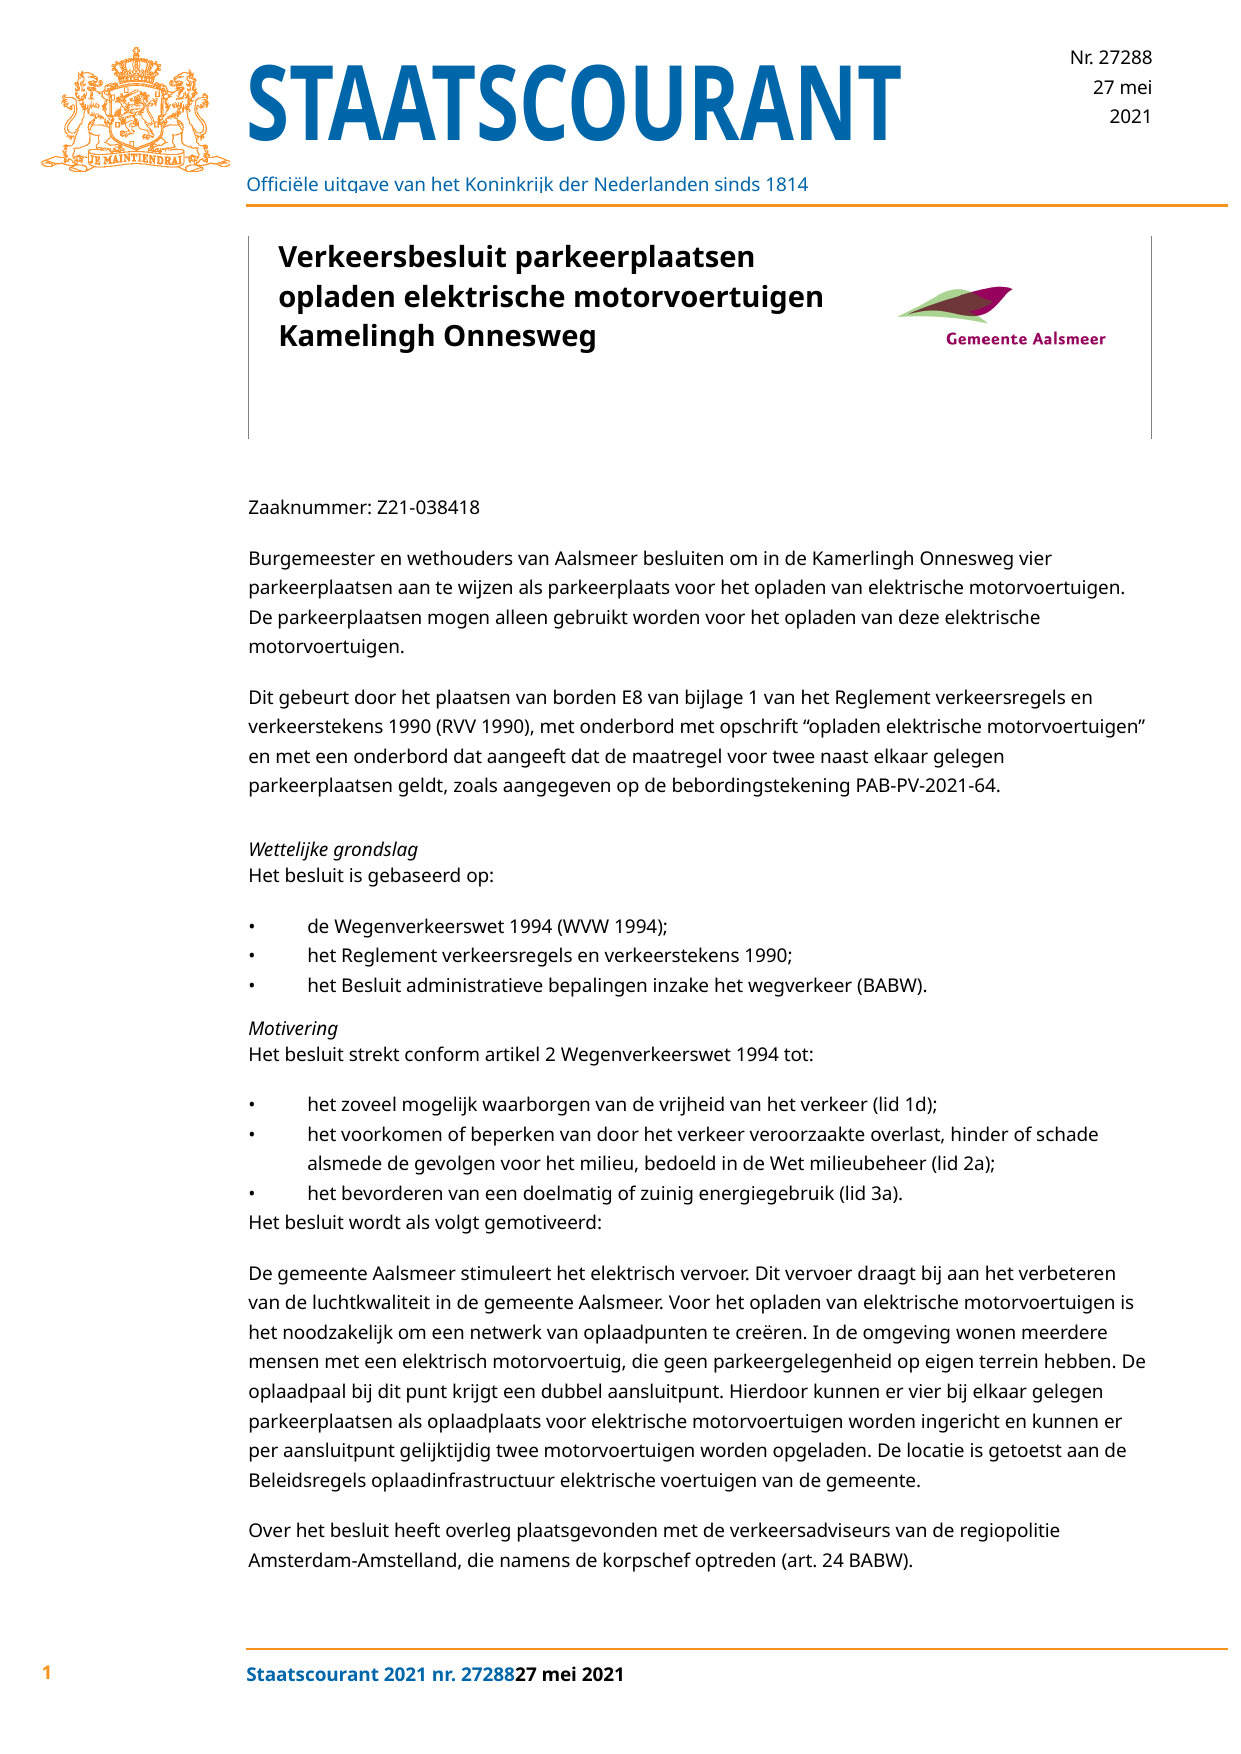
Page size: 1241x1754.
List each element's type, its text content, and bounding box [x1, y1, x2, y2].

text Het besluit strekt conform artikel 2 Wegenverkeerswet 1994 tot: [248, 1041, 1152, 1067]
list het bevorderen van een doelmatig of zuinig energiegebruik (lid 3a). [248, 1180, 1152, 1206]
list het zoveel mogelijk waarborgen van de vrijheid van het verkeer (lid 1d); [248, 1091, 1152, 1117]
table_header Verkeersbesluit parkeerplaatsen opladen elektrische motorvoertuigen Kamelingh Onnesweg [249, 236, 850, 439]
text Het besluit wordt als volgt gemotiveerd: [248, 1209, 1152, 1235]
text Zaaknummer: Z21-038418 [248, 494, 1152, 520]
table_header [850, 414, 1151, 439]
text Burgemeester en wethouders van Aalsmeer besluiten om in de Kamerlingh Onnesweg vier parkeerplaatsen aan te wijzen als parkeerplaats voor het opladen van elektrische motorvoertuigen. De parkeerplaatsen mogen alleen gebruikt worden voor het opladen van deze elektrische motorvoertuigen. [248, 545, 1152, 659]
list het Besluit administratieve bepalingen inzake het wegverkeer (BABW). [248, 972, 1152, 998]
text Het besluit is gebaseerd op: [248, 862, 1152, 888]
table_header [1119, 236, 1151, 413]
text Motivering [248, 1015, 1152, 1041]
table_header [850, 236, 882, 413]
text Wettelijke grondslag [248, 837, 1152, 862]
list het Reglement verkeersregels en verkeerstekens 1990; [248, 942, 1152, 968]
text Over het besluit heeft overleg plaatsgevonden met de verkeersadviseurs van de regiopolitie Amsterdam-Amstelland, die namens de korpschef optreden (art. 24 BABW). [248, 1517, 1152, 1573]
picture [882, 236, 1119, 414]
text De gemeente Aalsmeer stimuleert het elektrisch vervoer. Dit vervoer draagt bij aan het verbeteren van de luchtkwaliteit in de gemeente Aalsmeer. Voor het opladen van elektrische motorvoertuigen is het noodzakelijk om een netwerk van oplaadpunten te creëren. In de omgeving wonen meerdere mensen met een elektrisch motorvoertuig, die geen parkeergelegenheid op eigen terrein hebben. De oplaadpaal bij dit punt krijgt een dubbel aansluitpunt. Hierdoor kunnen er vier bij elkaar gelegen parkeerplaatsen als oplaadplaats voor elektrische motorvoertuigen worden ingericht en kunnen er per aansluitpunt gelijktijdig twee motorvoertuigen worden opgeladen. De locatie is getoetst aan de Beleidsregels oplaadinfrastructuur elektrische voertuigen van de gemeente. [248, 1260, 1152, 1493]
picture [41, 47, 231, 172]
list het voorkomen of beperken van door het verkeer veroorzaakte overlast, hinder of schade alsmede de gevolgen voor het milieu, bedoeld in de Wet milieubeheer (lid 2a); [248, 1121, 1152, 1176]
list de Wegenverkeerswet 1994 (WVW 1994); [248, 913, 1152, 938]
text Dit gebeurt door het plaatsen van borden E8 van bijlage 1 van het Reglement verkeersregels en verkeerstekens 1990 (RVV 1990), met onderbord met opschrift “opladen elektrische motorvoertuigen” en met een onderbord dat aangeeft dat de maatregel voor twee naast elkaar gelegen parkeerplaatsen geldt, zoals aangegeven op de bebordingstekening PAB-PV-2021-64. [248, 684, 1152, 798]
